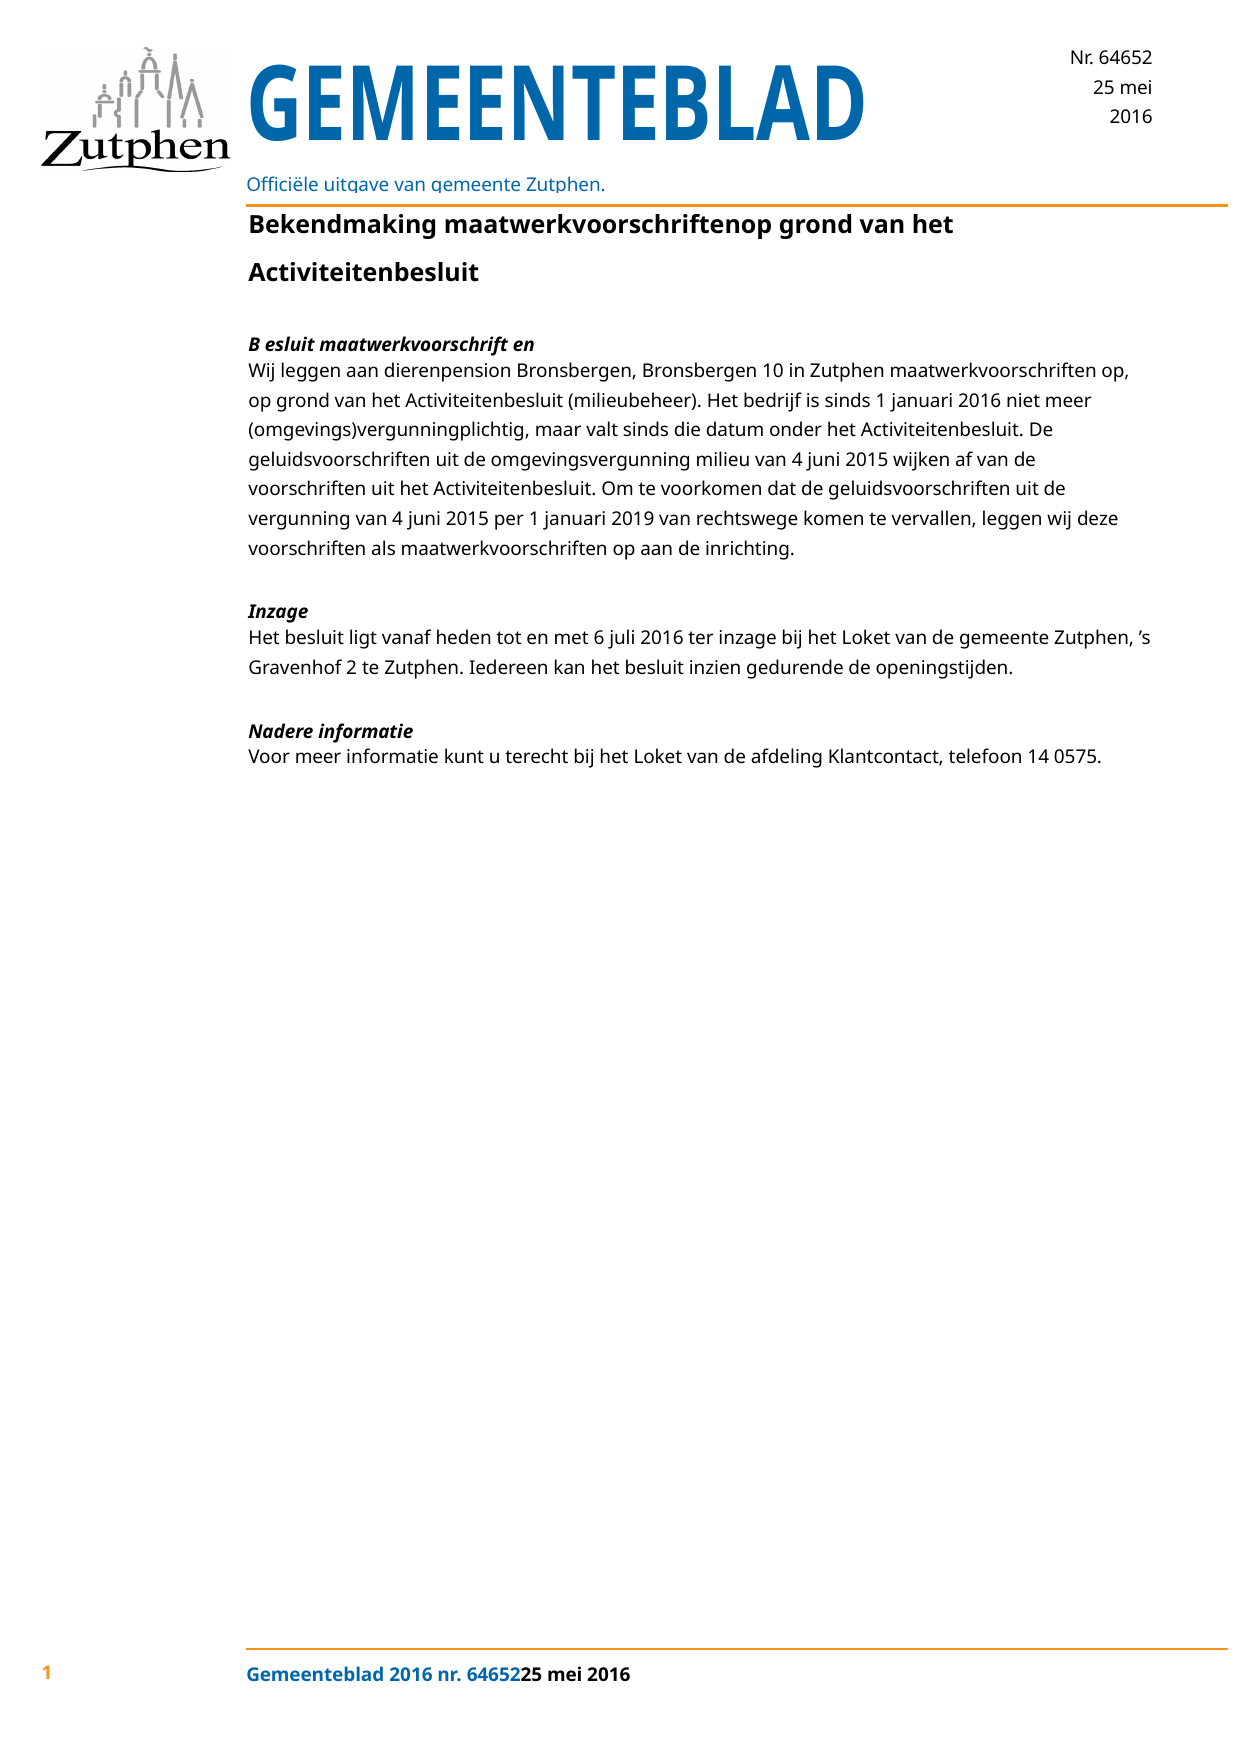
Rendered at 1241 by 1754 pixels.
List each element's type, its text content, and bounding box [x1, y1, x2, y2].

text Het besluit ligt vanaf heden tot en met 6 juli 2016 ter inzage bij het Loket van de gemeente Zutphen, ’s Gravenhof 2 te Zutphen. Iedereen kan het besluit inzien gedurende de openingstijden. [248, 624, 1152, 680]
text Voor meer informatie kunt u terecht bij het Loket van de afdeling Klantcontact, telefoon 14 0575. [248, 744, 1152, 769]
text Wij leggen aan dierenpension Bronsbergen, Bronsbergen 10 in Zutphen maatwerkvoorschriften op, op grond van het Activiteitenbesluit (milieubeheer). Het bedrijf is sinds 1 januari 2016 niet meer (omgevings)vergunningplichtig, maar valt sinds die datum onder het Activiteitenbesluit. De geluidsvoorschriften uit de omgevingsvergunning milieu van 4 juni 2015 wijken af van de voorschriften uit het Activiteitenbesluit. Om te voorkomen dat de geluidsvoorschriften uit de vergunning van 4 juni 2015 per 1 januari 2019 van rechtswege komen te vervallen, leggen wij deze voorschriften als maatwerkvoorschriften op aan de inrichting. [248, 357, 1152, 560]
text Nadere informatie [248, 718, 1152, 744]
text Bekendmaking maatwerkvoorschriftenop grond van het Activiteitenbesluit [248, 207, 1152, 288]
text B esluit maatwerkvoorschrift en [248, 331, 1152, 357]
text Inzage [248, 599, 1152, 624]
picture [41, 47, 231, 172]
